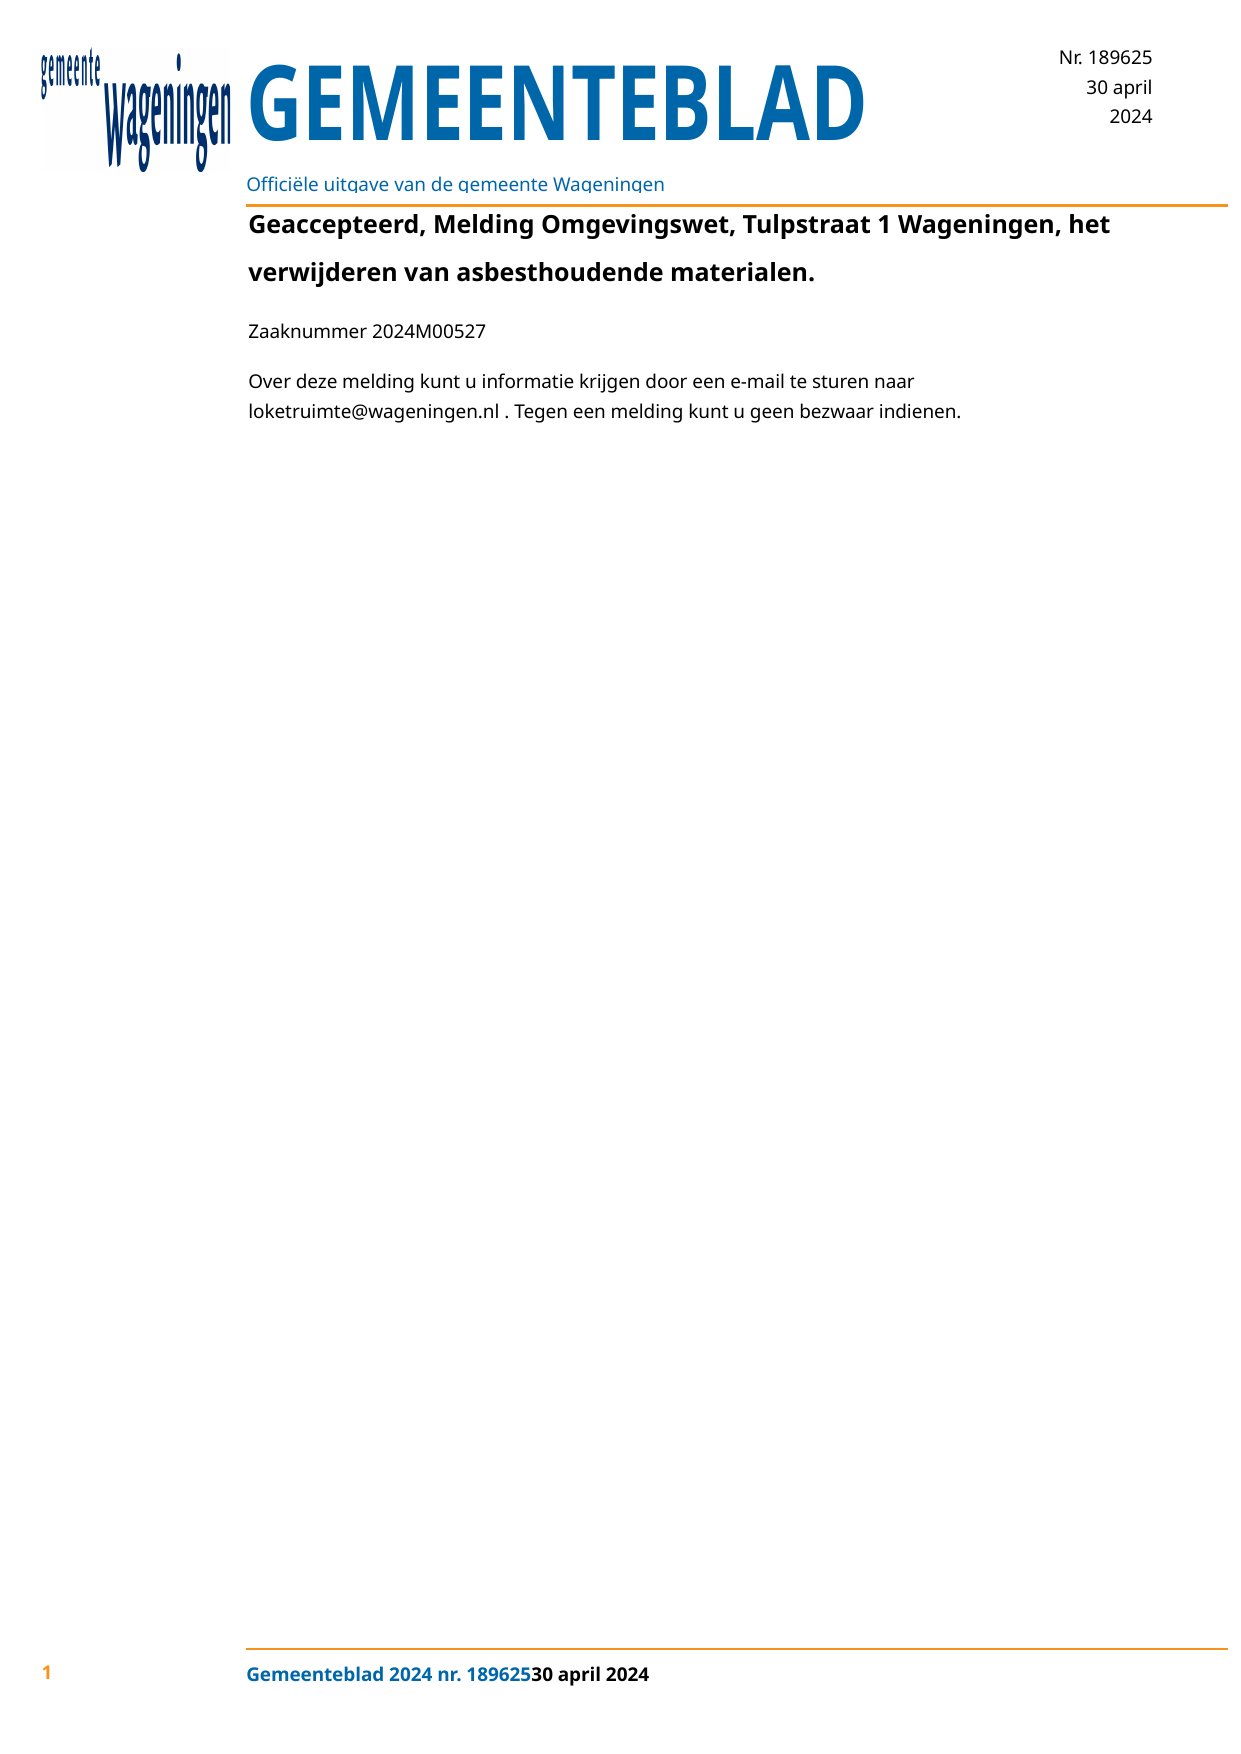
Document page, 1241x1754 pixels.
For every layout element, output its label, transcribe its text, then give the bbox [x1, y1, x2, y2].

text Zaaknummer 2024M00527 [248, 318, 1152, 344]
text Over deze melding kunt u informatie krijgen door een e-mail te sturen naar loketruimte@wageningen.nl . Tegen een melding kunt u geen bezwaar indienen. [248, 368, 1152, 424]
picture [41, 47, 231, 172]
text Geaccepteerd, Melding Omgevingswet, Tulpstraat 1 Wageningen, het verwijderen van asbesthoudende materialen. [248, 207, 1152, 288]
